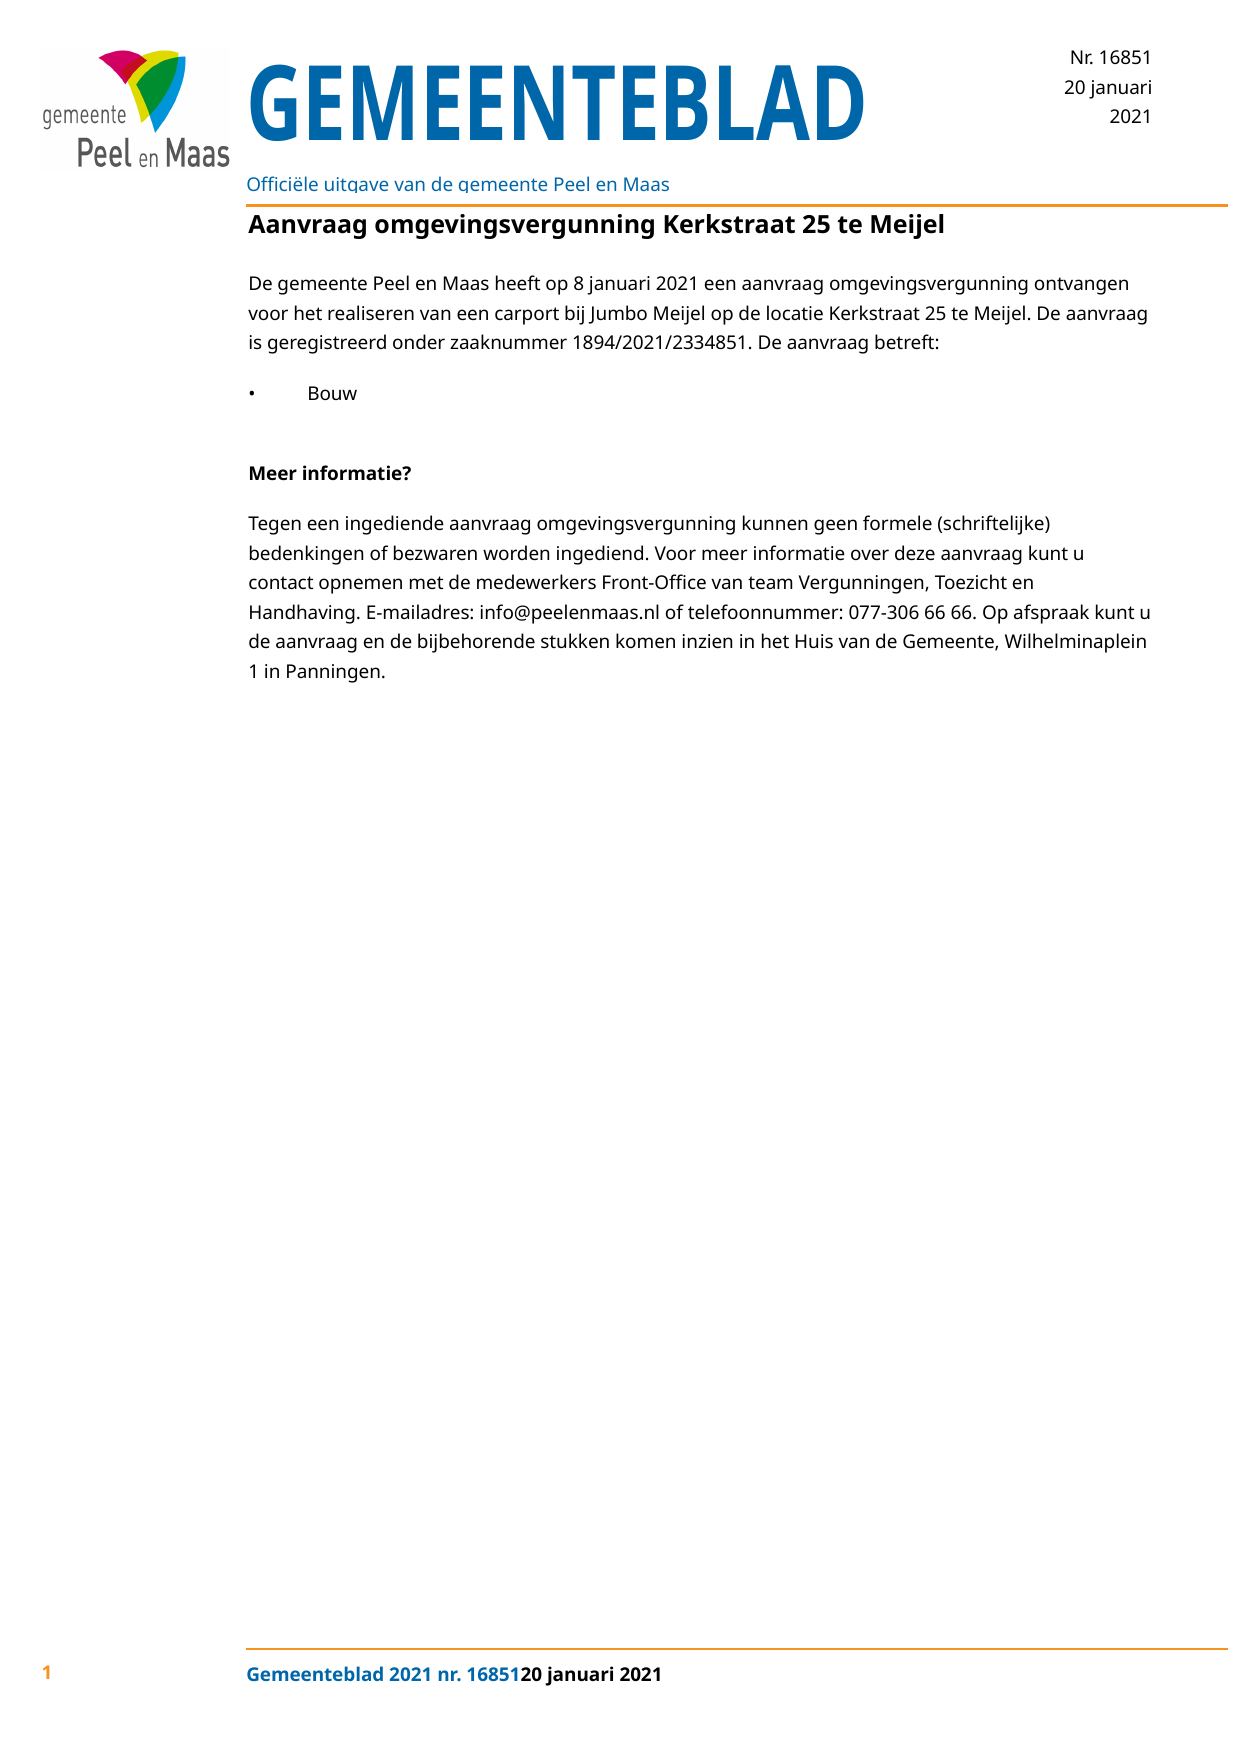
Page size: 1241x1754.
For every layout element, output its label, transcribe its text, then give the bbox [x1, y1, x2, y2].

text De gemeente Peel en Maas heeft op 8 januari 2021 een aanvraag omgevingsvergunning ontvangen voor het realiseren van een carport bij Jumbo Meijel op de locatie Kerkstraat 25 te Meijel. De aanvraag is geregistreerd onder zaaknummer 1894/2021/2334851. De aanvraag betreft: [248, 270, 1152, 355]
text Aanvraag omgevingsvergunning Kerkstraat 25 te Meijel [248, 207, 1152, 241]
text Meer informatie? [248, 460, 1152, 486]
text Tegen een ingediende aanvraag omgevingsvergunning kunnen geen formele (schriftelijke) bedenkingen of bezwaren worden ingediend. Voor meer informatie over deze aanvraag kunt u contact opnemen met de medewerkers Front-Office van team Vergunningen, Toezicht en Handhaving. E-mailadres: info@peelenmaas.nl of telefoonnummer: 077-306 66 66. Op afspraak kunt u de aanvraag en de bijbehorende stukken komen inzien in het Huis van de Gemeente, Wilhelminaplein 1 in Panningen. [248, 510, 1152, 684]
list Bouw [248, 380, 1152, 406]
picture [41, 47, 231, 172]
